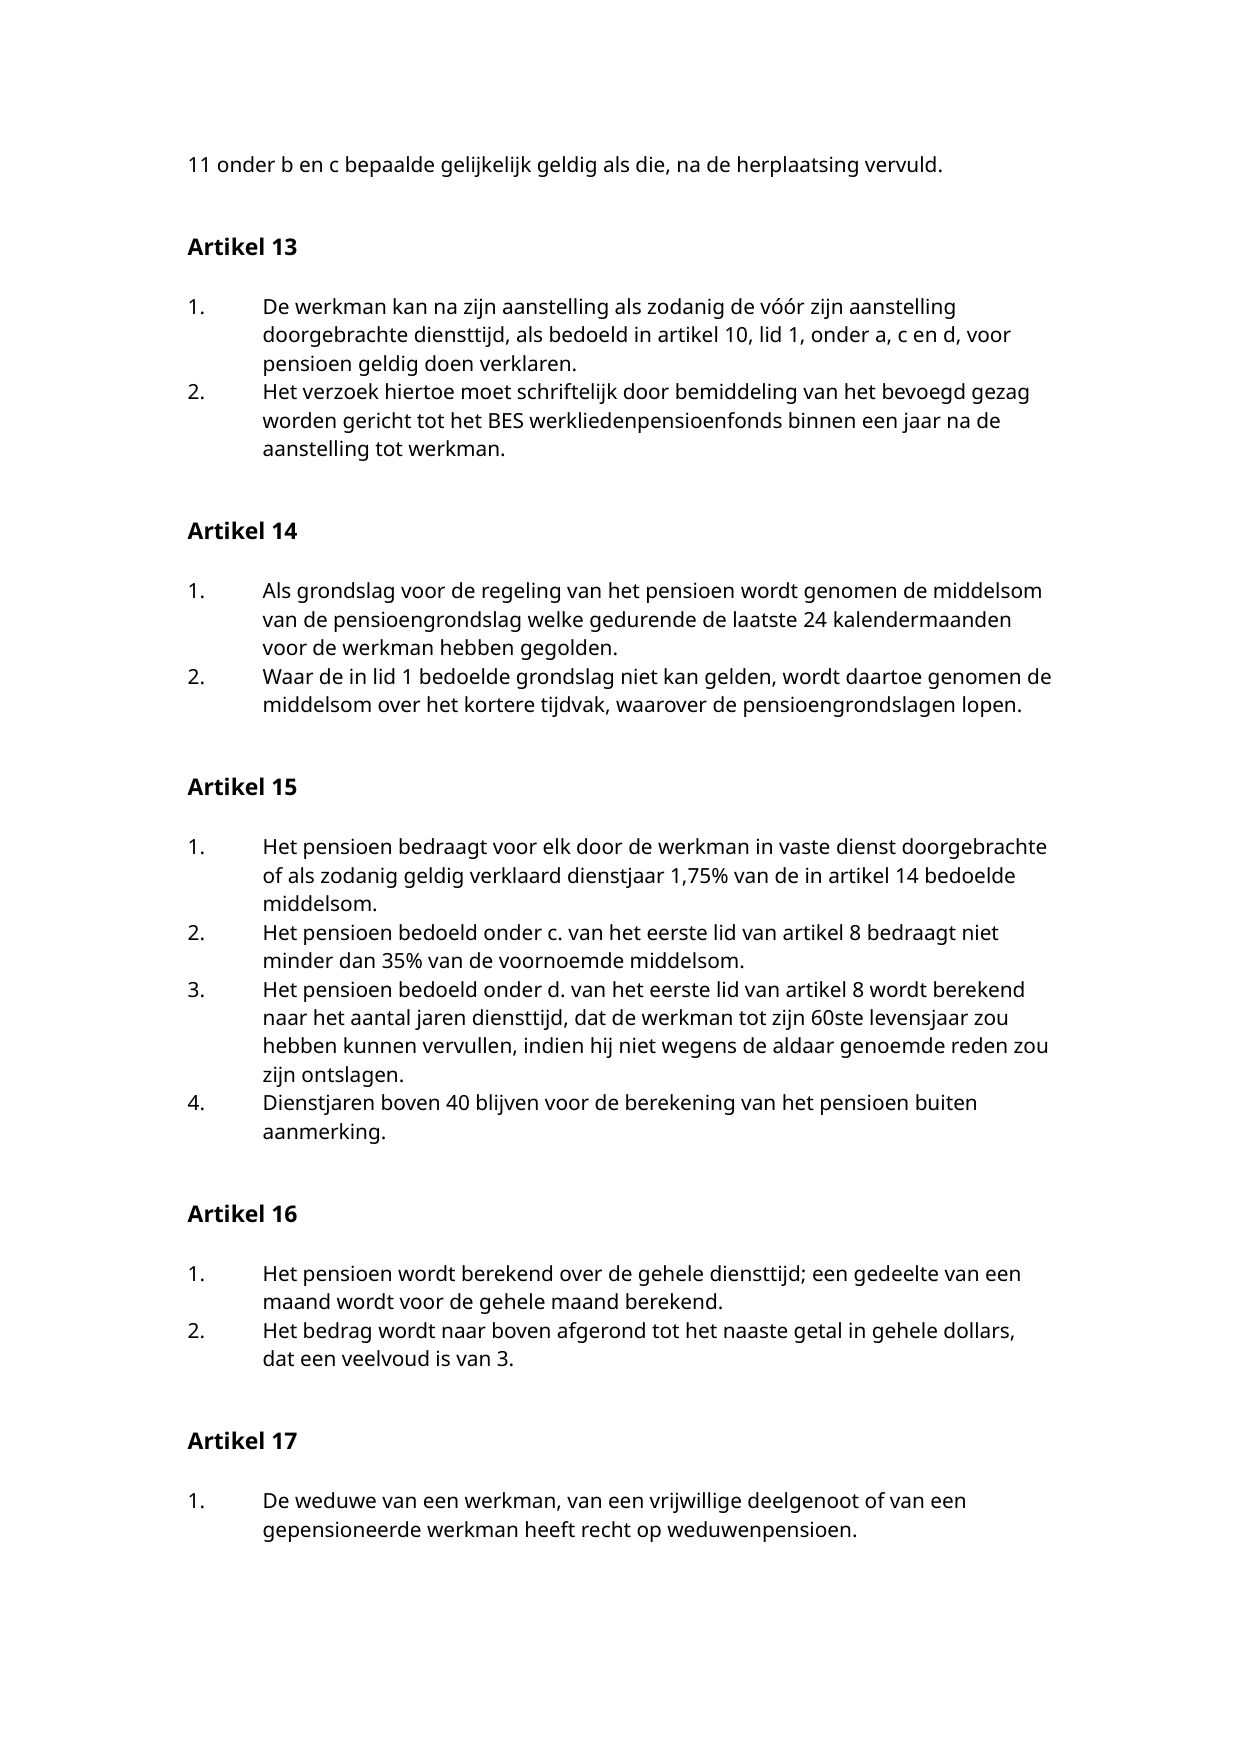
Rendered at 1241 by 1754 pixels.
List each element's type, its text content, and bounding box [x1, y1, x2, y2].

list De werkman kan na zijn aanstelling als zodanig de vóór zijn aanstelling doorgebrachte diensttijd, als bedoeld in artikel 10, lid 1, onder a, c en d, voor pensioen geldig doen verklaren. [187, 292, 1053, 377]
list Waar de in lid 1 bedoelde grondslag niet kan gelden, wordt daartoe genomen de middelsom over het kortere tijdvak, waarover de pensioengrondslagen lopen. [187, 662, 1053, 719]
subtitle Artikel 14 [187, 515, 1053, 547]
list Het bedrag wordt naar boven afgerond tot het naaste getal in gehele dollars, dat een veelvoud is van 3. [187, 1316, 1053, 1373]
list Het pensioen bedoeld onder c. van het eerste lid van artikel 8 bedraagt niet minder dan 35% van de voornoemde middelsom. [187, 918, 1053, 975]
subtitle Artikel 13 [187, 231, 1053, 262]
list Het pensioen wordt berekend over de gehele diensttijd; een gedeelte van een maand wordt voor de gehele maand berekend. [187, 1259, 1053, 1316]
text 11 onder b en c bepaalde gelijkelijk geldig als die, na de herplaatsing vervuld. [187, 150, 1053, 178]
list Het pensioen bedraagt voor elk door de werkman in vaste dienst doorgebrachte of als zodanig geldig verklaard dienstjaar 1,75% van de in artikel 14 bedoelde middelsom. [187, 832, 1053, 918]
subtitle Artikel 17 [187, 1425, 1053, 1457]
subtitle Artikel 16 [187, 1198, 1053, 1229]
list Als grondslag voor de regeling van het pensioen wordt genomen de middelsom van de pensioengrondslag welke gedurende de laatste 24 kalendermaanden voor de werkman hebben gegolden. [187, 577, 1053, 662]
list Het verzoek hiertoe moet schriftelijk door bemiddeling van het bevoegd gezag worden gericht tot het BES werkliedenpensioenfonds binnen een jaar na de aanstelling tot werkman. [187, 377, 1053, 463]
subtitle Artikel 15 [187, 771, 1053, 802]
list Dienstjaren boven 40 blijven voor de berekening van het pensioen buiten aanmerking. [187, 1088, 1053, 1145]
list De weduwe van een werkman, van een vrijwillige deelgenoot of van een gepensioneerde werkman heeft recht op weduwenpensioen. [187, 1487, 1053, 1543]
list Het pensioen bedoeld onder d. van het eerste lid van artikel 8 wordt berekend naar het aantal jaren diensttijd, dat de werkman tot zijn 60ste levensjaar zou hebben kunnen vervullen, indien hij niet wegens de aldaar genoemde reden zou zijn ontslagen. [187, 975, 1053, 1088]
